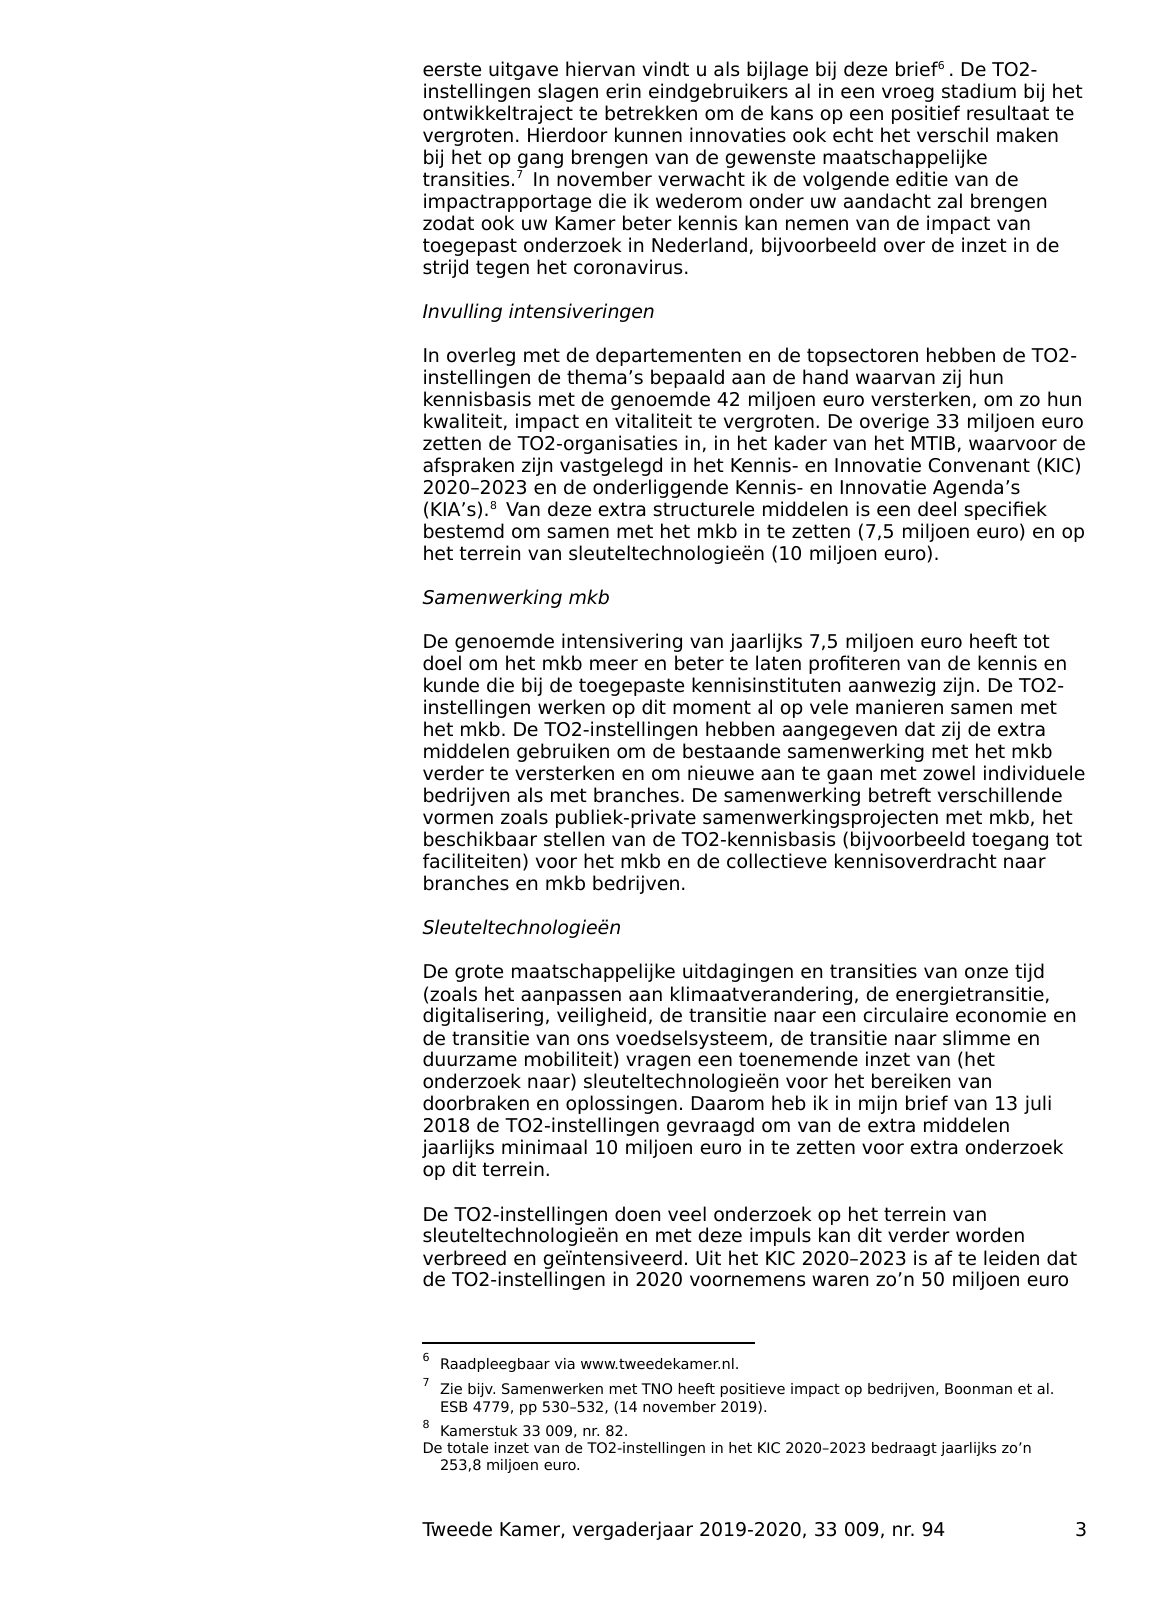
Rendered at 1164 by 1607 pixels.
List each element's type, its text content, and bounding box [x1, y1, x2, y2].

text De TO2-instellingen doen veel onderzoek op het terrein van sleuteltechnologieën en met deze impuls kan dit verder worden verbreed en geïntensiveerd. Uit het KIC 2020–2023 is af te leiden dat de TO2-instellingen in 2020 voornemens waren zo’n 50 miljoen euro [422, 1203, 1087, 1291]
subtitle Sleuteltechnologieën [422, 917, 1087, 939]
text Raadpleegbaar via www.tweedekamer.nl. [422, 1352, 1087, 1374]
subtitle Invulling intensiveringen [422, 301, 1087, 323]
text De genoemde intensivering van jaarlijks 7,5 miljoen euro heeft tot doel om het mkb meer en beter te laten profiteren van de kennis en kunde die bij de toegepaste kennisinstituten aanwezig zijn. De TO2-instellingen werken op dit moment al op vele manieren samen met het mkb. De TO2-instellingen hebben aangegeven dat zij de extra middelen gebruiken om de bestaande samenwerking met het mkb verder te versterken en om nieuwe aan te gaan met zowel individuele bedrijven als met branches. De samenwerking betreft verschillende vormen zoals publiek-private samenwerkingsprojecten met mkb, het beschikbaar stellen van de TO2-kennisbasis (bijvoorbeeld toegang tot faciliteiten) voor het mkb en de collectieve kennisoverdracht naar branches en mkb bedrijven. [422, 631, 1087, 895]
text eerste uitgave hiervan vindt u als bijlage bij deze brief. De TO2-instellingen slagen erin eindgebruikers al in een vroeg stadium bij het ontwikkeltraject te betrekken om de kans op een positief resultaat te vergroten. Hierdoor kunnen innovaties ook echt het verschil maken bij het op gang brengen van de gewenste maatschappelijke transities. In november verwacht ik de volgende editie van de impactrapportage die ik wederom onder uw aandacht zal brengen zodat ook uw Kamer beter kennis kan nemen van de impact van toegepast onderzoek in Nederland, bijvoorbeeld over de inzet in de strijd tegen het coronavirus. [422, 59, 1087, 279]
text De grote maatschappelijke uitdagingen en transities van onze tijd (zoals het aanpassen aan klimaatverandering, de energietransitie, digitalisering, veiligheid, de transitie naar een circulaire economie en de transitie van ons voedselsysteem, de transitie naar slimme en duurzame mobiliteit) vragen een toenemende inzet van (het onderzoek naar) sleuteltechnologieën voor het bereiken van doorbraken en oplossingen. Daarom heb ik in mijn brief van 13 juli 2018 de TO2-instellingen gevraagd om van de extra middelen jaarlijks minimaal 10 miljoen euro in te zetten voor extra onderzoek op dit terrein. [422, 961, 1087, 1181]
text Zie bijv. Samenwerken met TNO heeft positieve impact op bedrijven, Boonman et al. ESB 4779, pp 530–532, (14 november 2019). [422, 1377, 1087, 1416]
text In overleg met de departementen en de topsectoren hebben de TO2-instellingen de thema’s bepaald aan de hand waarvan zij hun kennisbasis met de genoemde 42 miljoen euro versterken, om zo hun kwaliteit, impact en vitaliteit te vergroten. De overige 33 miljoen euro zetten de TO2-organisaties in, in het kader van het MTIB, waarvoor de afspraken zijn vastgelegd in het Kennis- en Innovatie Convenant (KIC) 2020–2023 en de onderliggende Kennis- en Innovatie Agenda’s (KIA’s). Van deze extra structurele middelen is een deel specifiek bestemd om samen met het mkb in te zetten (7,5 miljoen euro) en op het terrein van sleuteltechnologieën (10 miljoen euro). [422, 345, 1087, 565]
text De totale inzet van de TO2-instellingen in het KIC 2020–2023 bedraagt jaarlijks zo’n 253,8 miljoen euro. [422, 1441, 1087, 1474]
subtitle Samenwerking mkb [422, 587, 1087, 609]
text Kamerstuk 33 009, nr. 82. [422, 1418, 1087, 1441]
